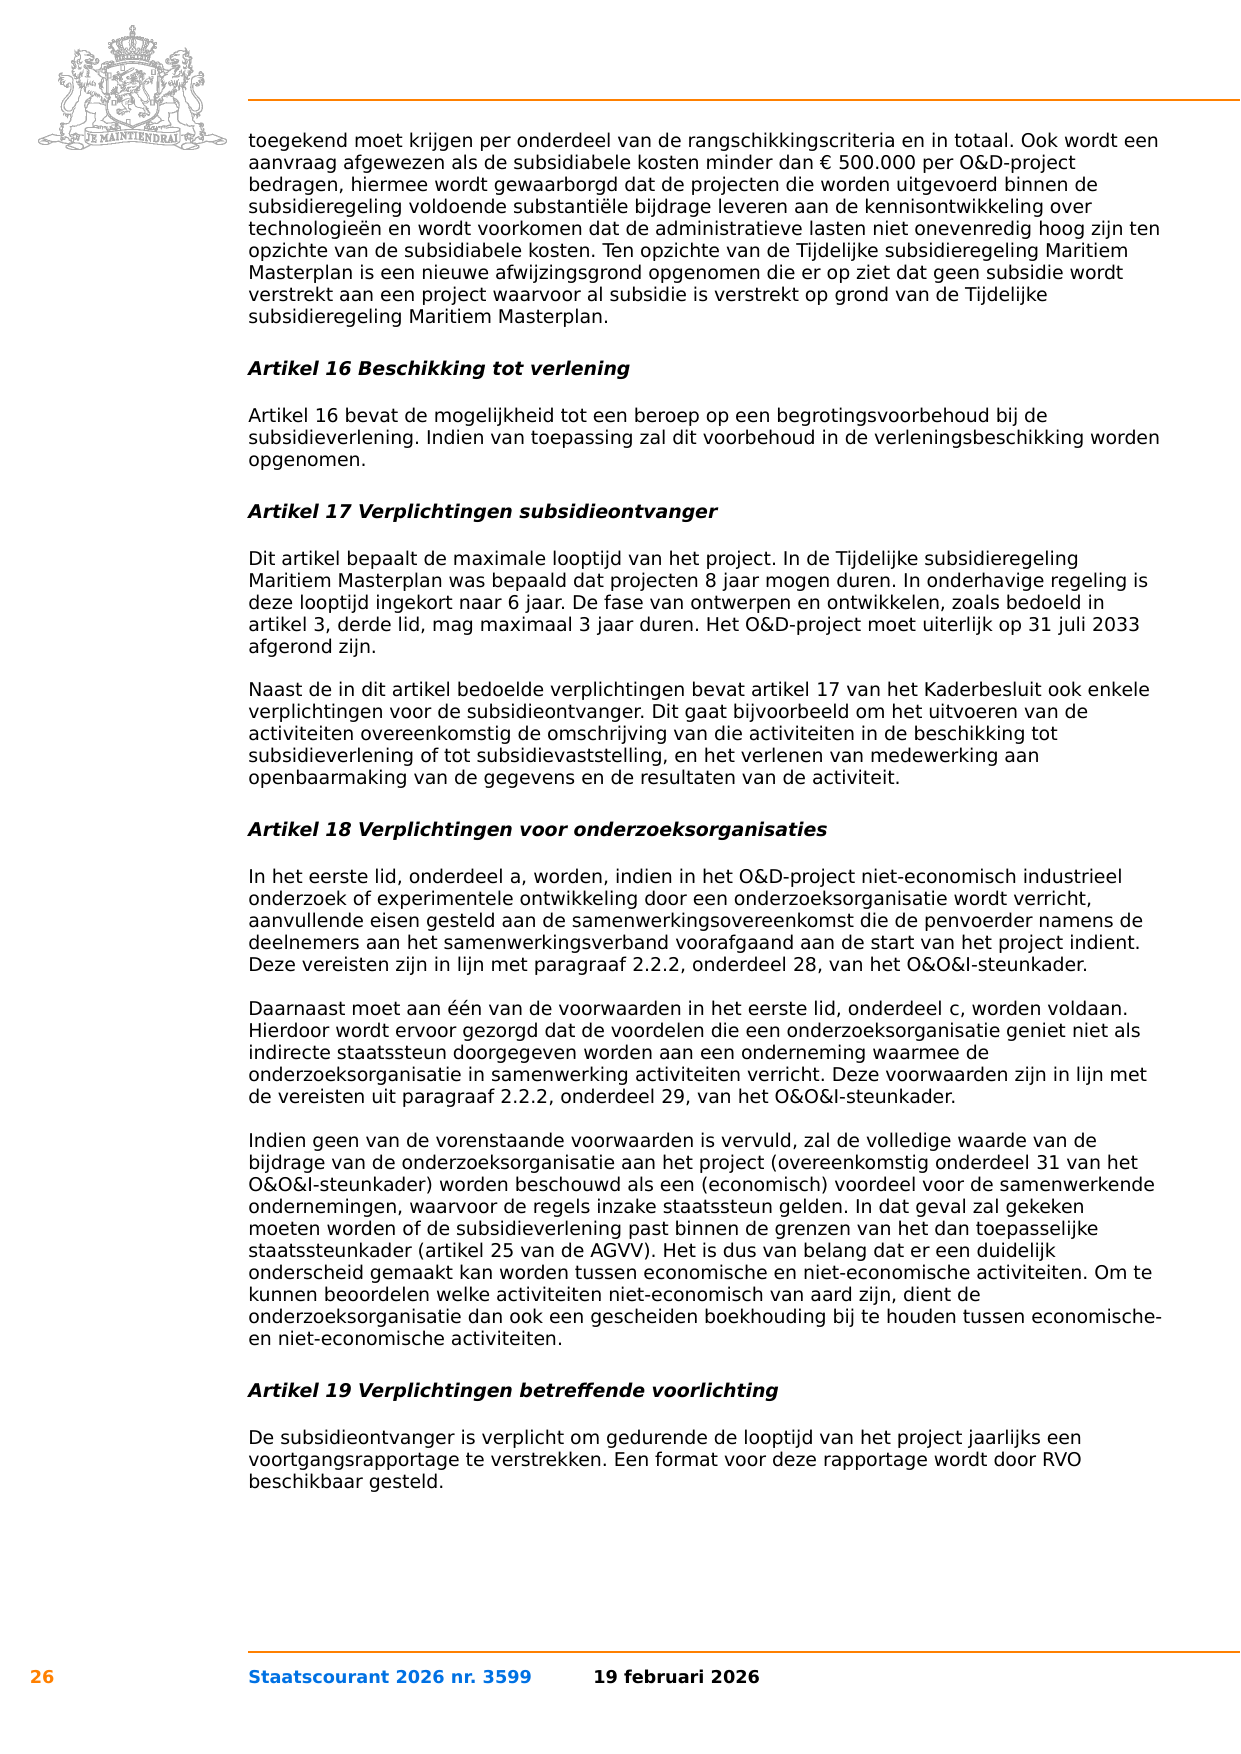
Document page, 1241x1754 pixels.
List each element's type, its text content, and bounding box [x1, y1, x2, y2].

text Dit artikel bepaalt de maximale looptijd van het project. In de Tijdelijke subsidieregeling Maritiem Masterplan was bepaald dat projecten 8 jaar mogen duren. In onderhavige regeling is deze looptijd ingekort naar 6 jaar. De fase van ontwerpen en ontwikkelen, zoals bedoeld in artikel 3, derde lid, mag maximaal 3 jaar duren. Het O&D-project moet uiterlijk op 31 juli 2033 afgerond zijn. [248, 548, 1163, 657]
subtitle Artikel 17 Verplichtingen subsidieontvanger [248, 501, 1163, 523]
text Indien geen van de vorenstaande voorwaarden is vervuld, zal de volledige waarde van de bijdrage van de onderzoeksorganisatie aan het project (overeenkomstig onderdeel 31 van het O&O&I-steunkader) worden beschouwd als een (economisch) voordeel voor de samenwerkende ondernemingen, waarvoor de regels inzake staatssteun gelden. In dat geval zal gekeken moeten worden of de subsidieverlening past binnen de grenzen van het dan toepasselijke staatssteunkader (artikel 25 van de AGVV). Het is dus van belang dat er een duidelijk onderscheid gemaakt kan worden tussen economische en niet-economische activiteiten. Om te kunnen beoordelen welke activiteiten niet-economisch van aard zijn, dient de onderzoeksorganisatie dan ook een gescheiden boekhouding bij te houden tussen economische- en niet-economische activiteiten. [248, 1130, 1163, 1349]
subtitle Artikel 16 Beschikking tot verlening [248, 358, 1163, 380]
subtitle Artikel 19 Verplichtingen betreffende voorlichting [248, 1379, 1163, 1402]
text In het eerste lid, onderdeel a, worden, indien in het O&D-project niet-economisch industrieel onderzoek of experimentele ontwikkeling door een onderzoeksorganisatie wordt verricht, aanvullende eisen gesteld aan de samenwerkingsovereenkomst die de penvoerder namens de deelnemers aan het samenwerkingsverband voorafgaand aan de start van het project indient. Deze vereisten zijn in lijn met paragraaf 2.2.2, onderdeel 28, van het O&O&I-steunkader. [248, 866, 1163, 976]
text toegekend moet krijgen per onderdeel van de rangschikkingscriteria en in totaal. Ook wordt een aanvraag afgewezen als de subsidiabele kosten minder dan € 500.000 per O&D-project bedragen, hiermee wordt gewaarborgd dat de projecten die worden uitgevoerd binnen de subsidieregeling voldoende substantiële bijdrage leveren aan de kennisontwikkeling over technologieën en wordt voorkomen dat de administratieve lasten niet onevenredig hoog zijn ten opzichte van de subsidiabele kosten. Ten opzichte van de Tijdelijke subsidieregeling Maritiem Masterplan is een nieuwe afwijzingsgrond opgenomen die er op ziet dat geen subsidie wordt verstrekt aan een project waarvoor al subsidie is verstrekt op grond van de Tijdelijke subsidieregeling Maritiem Masterplan. [248, 130, 1163, 328]
picture [38, 25, 227, 150]
text Daarnaast moet aan één van de voorwaarden in het eerste lid, onderdeel c, worden voldaan. Hierdoor wordt ervoor gezorgd dat de voordelen die een onderzoeksorganisatie geniet niet als indirecte staatssteun doorgegeven worden aan een onderneming waarmee de onderzoeksorganisatie in samenwerking activiteiten verricht. Deze voorwaarden zijn in lijn met de vereisten uit paragraaf 2.2.2, onderdeel 29, van het O&O&I-steunkader. [248, 998, 1163, 1108]
text Artikel 16 bevat de mogelijkheid tot een beroep op een begrotingsvoorbehoud bij de subsidieverlening. Indien van toepassing zal dit voorbehoud in de verleningsbeschikking worden opgenomen. [248, 405, 1163, 471]
text Naast de in dit artikel bedoelde verplichtingen bevat artikel 17 van het Kaderbesluit ook enkele verplichtingen voor de subsidieontvanger. Dit gaat bijvoorbeeld om het uitvoeren van de activiteiten overeenkomstig de omschrijving van die activiteiten in de beschikking tot subsidieverlening of tot subsidievaststelling, en het verlenen van medewerking aan openbaarmaking van de gegevens en de resultaten van de activiteit. [248, 679, 1163, 789]
text De subsidieontvanger is verplicht om gedurende de looptijd van het project jaarlijks een voortgangsrapportage te verstrekken. Een format voor deze rapportage wordt door RVO beschikbaar gesteld. [248, 1427, 1163, 1492]
subtitle Artikel 18 Verplichtingen voor onderzoeksorganisaties [248, 819, 1163, 841]
